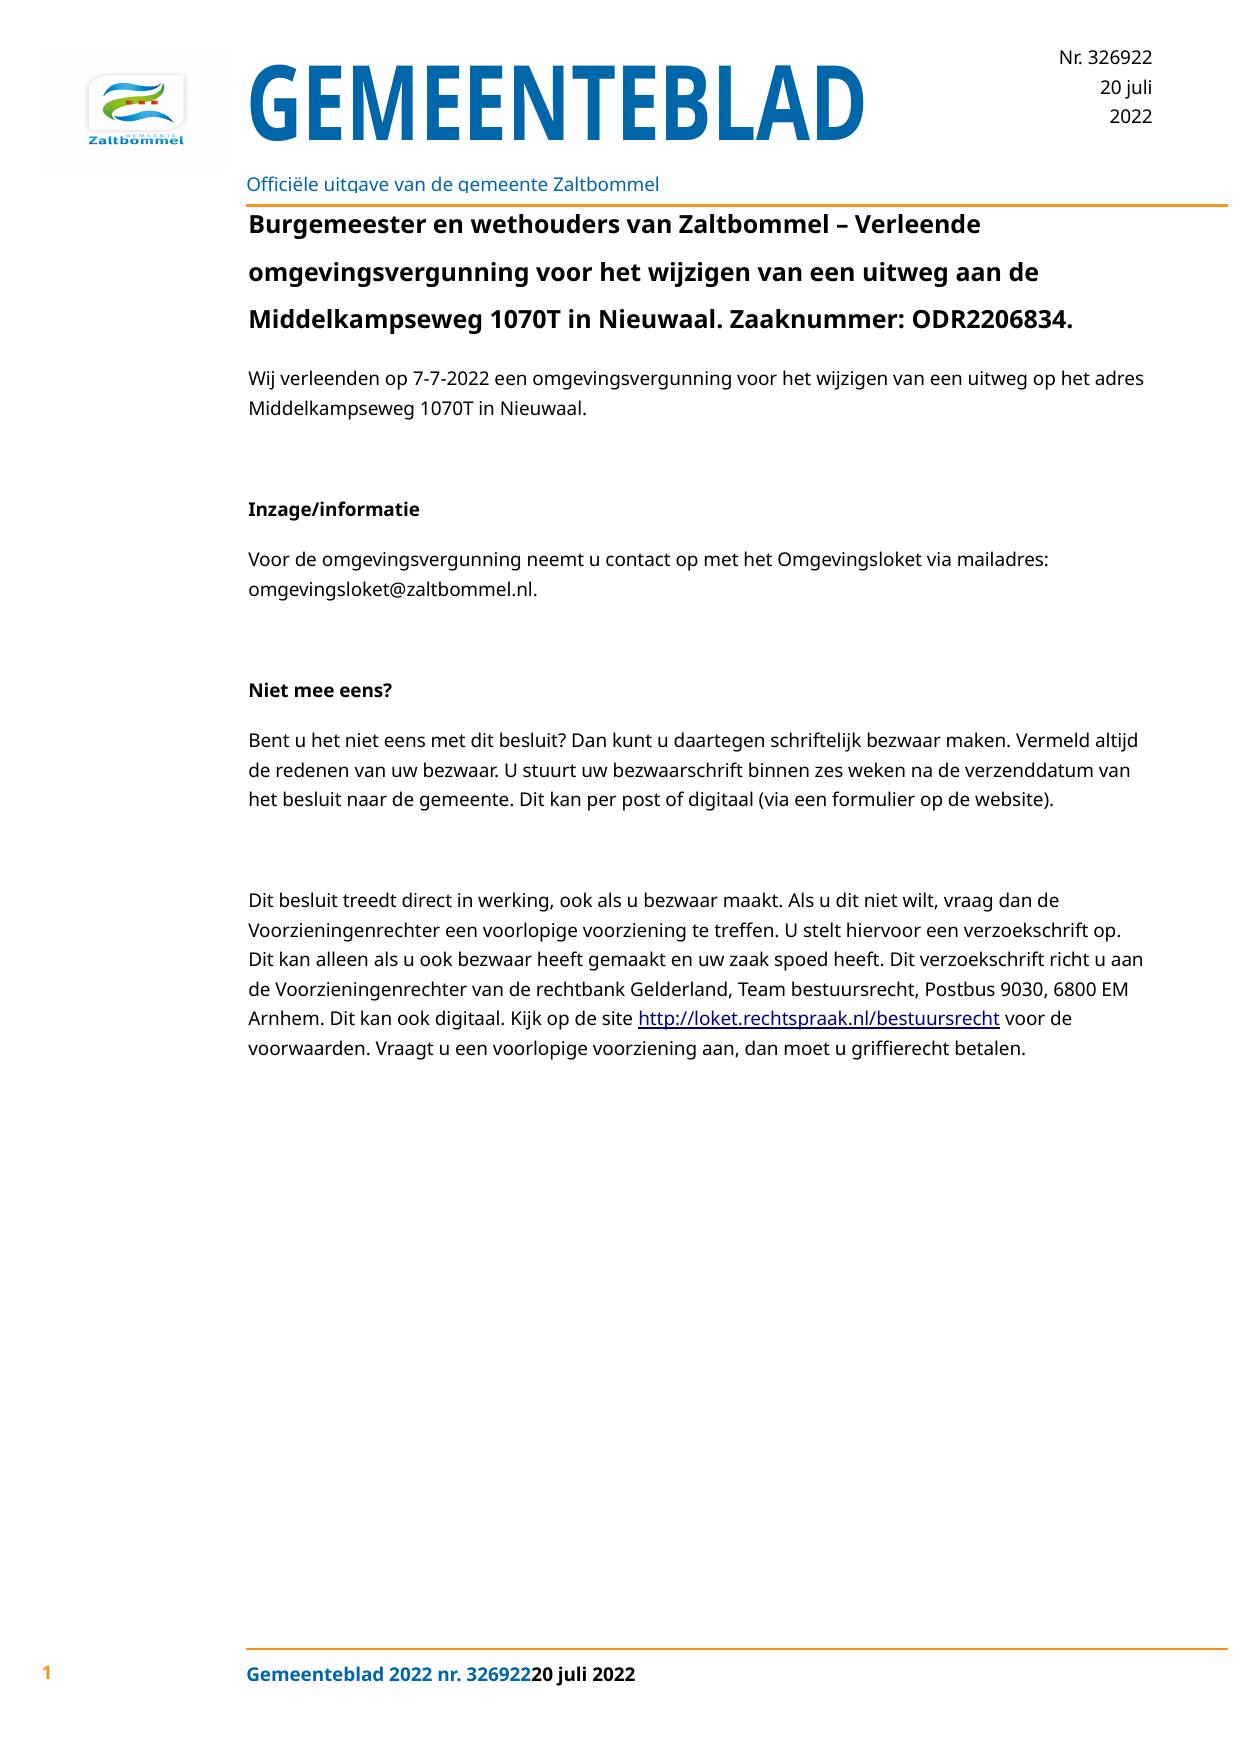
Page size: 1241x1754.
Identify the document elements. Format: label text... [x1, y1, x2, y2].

text Burgemeester en wethouders van Zaltbommel – Verleende omgevingsvergunning voor het wijzigen van een uitweg aan de Middelkampseweg 1070T in Nieuwaal. Zaaknummer: ODR2206834. [248, 207, 1152, 336]
text Wij verleenden op 7-7-2022 een omgevingsvergunning voor het wijzigen van een uitweg op het adres Middelkampseweg 1070T in Nieuwaal. [248, 366, 1152, 421]
text Bent u het niet eens met dit besluit? Dan kunt u daartegen schriftelijk bezwaar maken. Vermeld altijd de redenen van uw bezwaar. U stuurt uw bezwaarschrift binnen zes weken na de verzenddatum van het besluit naar de gemeente. Dit kan per post of digitaal (via een formulier op de website). [248, 727, 1152, 812]
text Inzage/informatie [248, 496, 1152, 522]
text Dit besluit treedt direct in werking, ook als u bezwaar maakt. Als u dit niet wilt, vraag dan de Voorzieningenrechter een voorlopige voorziening te treffen. U stelt hiervoor een verzoekschrift op. Dit kan alleen als u ook bezwaar heeft gemaakt en uw zaak spoed heeft. Dit verzoekschrift richt u aan de Voorzieningenrechter van de rechtbank Gelderland, Team bestuursrecht, Postbus 9030, 6800 EM Arnhem. Dit kan ook digitaal. Kijk op de site http://loket.rechtspraak.nl/bestuursrecht voor de voorwaarden. Vraagt u een voorlopige voorziening aan, dan moet u griffierecht betalen. [248, 887, 1152, 1061]
picture [41, 47, 231, 172]
text Niet mee eens? [248, 677, 1152, 702]
text Voor de omgevingsvergunning neemt u contact op met het Omgevingsloket via mailadres: omgevingsloket@zaltbommel.nl. [248, 546, 1152, 602]
